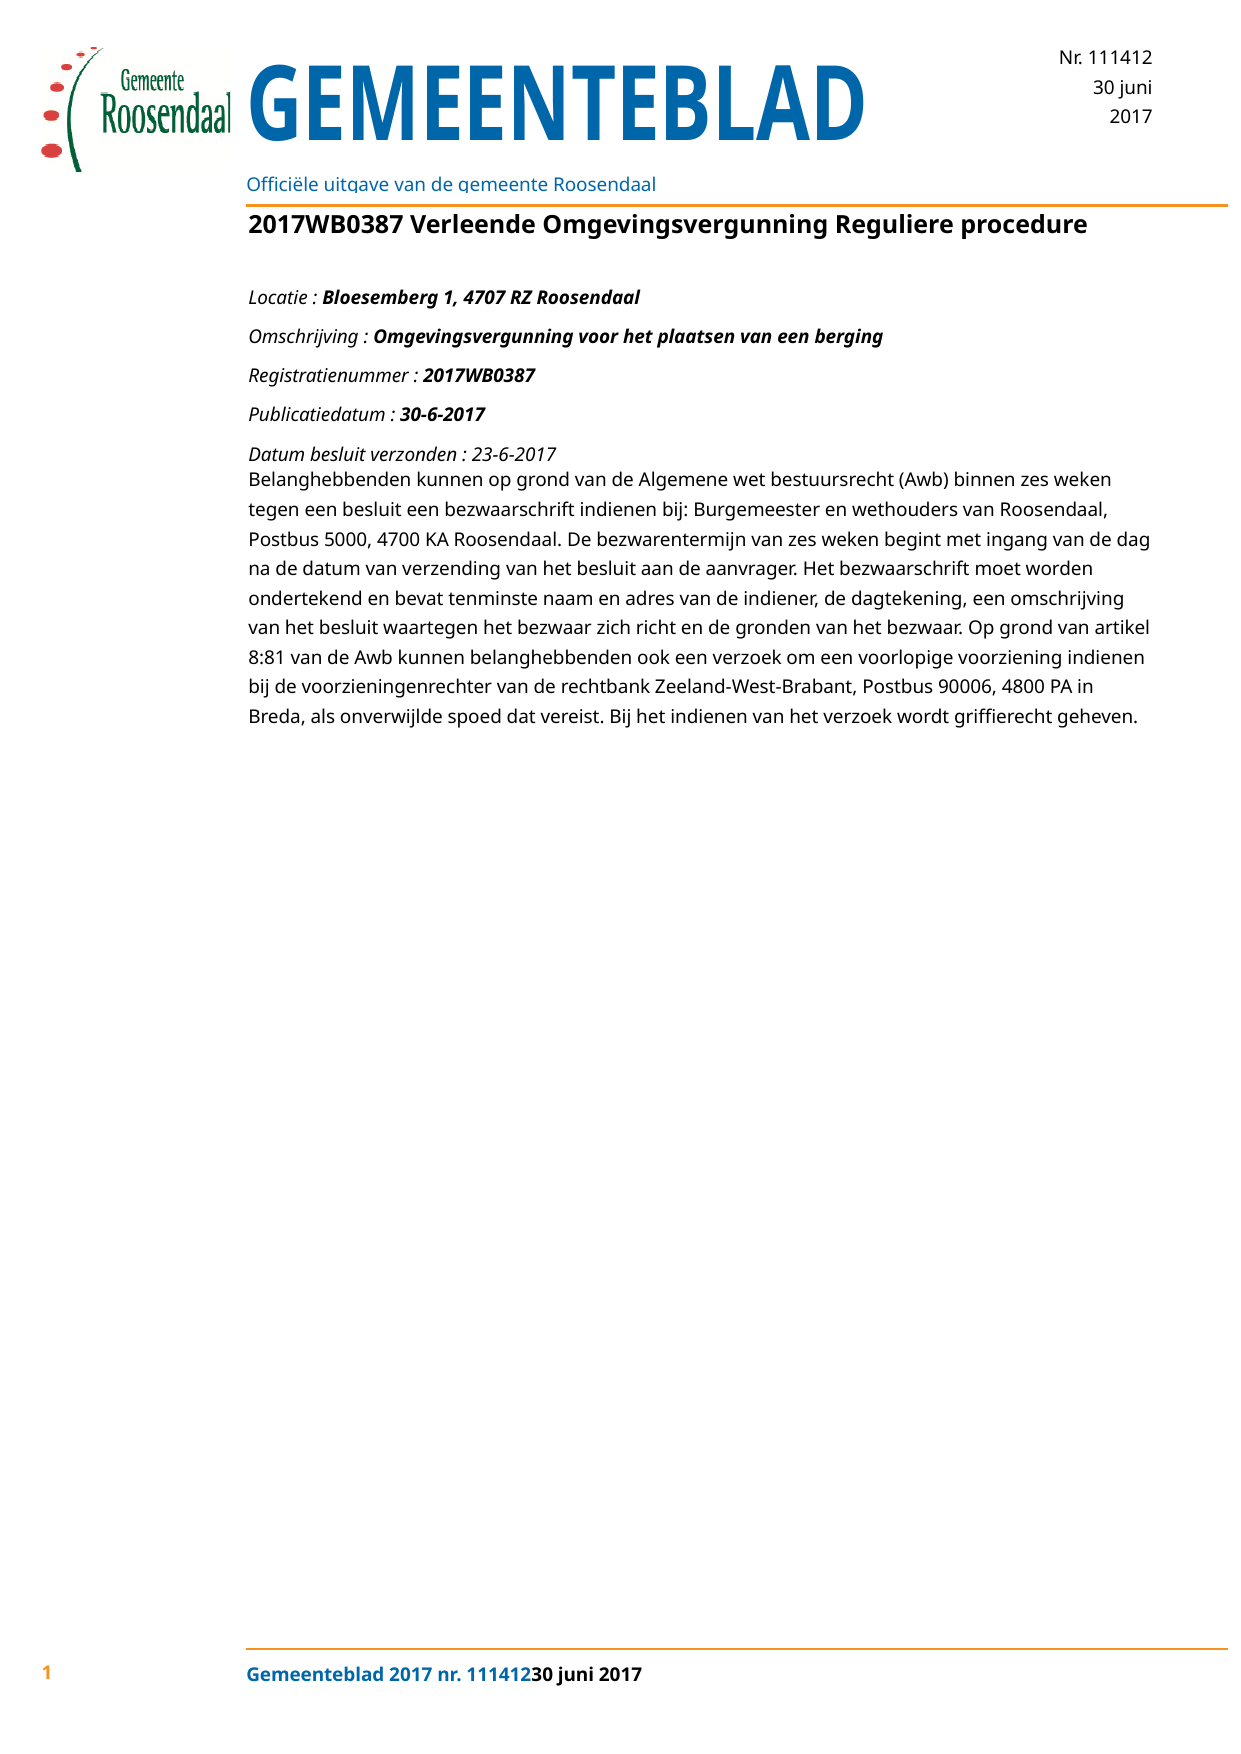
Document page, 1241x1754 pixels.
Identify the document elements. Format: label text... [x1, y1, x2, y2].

text Omschrijving : Omgevingsvergunning voor het plaatsen van een berging [248, 323, 1152, 349]
text Locatie : Bloesemberg 1, 4707 RZ Roosendaal [248, 284, 1152, 309]
text Belanghebbenden kunnen op grond van de Algemene wet bestuursrecht (Awb) binnen zes weken tegen een besluit een bezwaarschrift indienen bij: Burgemeester en wethouders van Roosendaal, Postbus 5000, 4700 KA Roosendaal. De bezwarentermijn van zes weken begint met ingang van de dag na de datum van verzending van het besluit aan de aanvrager. Het bezwaarschrift moet worden ondertekend en bevat tenminste naam en adres van de indiener, de dagtekening, een omschrijving van het besluit waartegen het bezwaar zich richt en de gronden van het bezwaar. Op grond van artikel 8:81 van de Awb kunnen belanghebbenden ook een verzoek om een voorlopige voorziening indienen bij de voorzieningenrechter van de rechtbank Zeeland-West-Brabant, Postbus 90006, 4800 PA in Breda, als onverwijlde spoed dat vereist. Bij het indienen van het verzoek wordt griffierecht geheven. [248, 467, 1152, 729]
text 2017WB0387 Verleende Omgevingsvergunning Reguliere procedure [248, 207, 1152, 241]
text Registratienummer : 2017WB0387 [248, 362, 1152, 388]
text Publicatiedatum : 30-6-2017 [248, 402, 1152, 427]
text Datum besluit verzonden : 23-6-2017 [248, 441, 1152, 467]
picture [41, 47, 231, 172]
